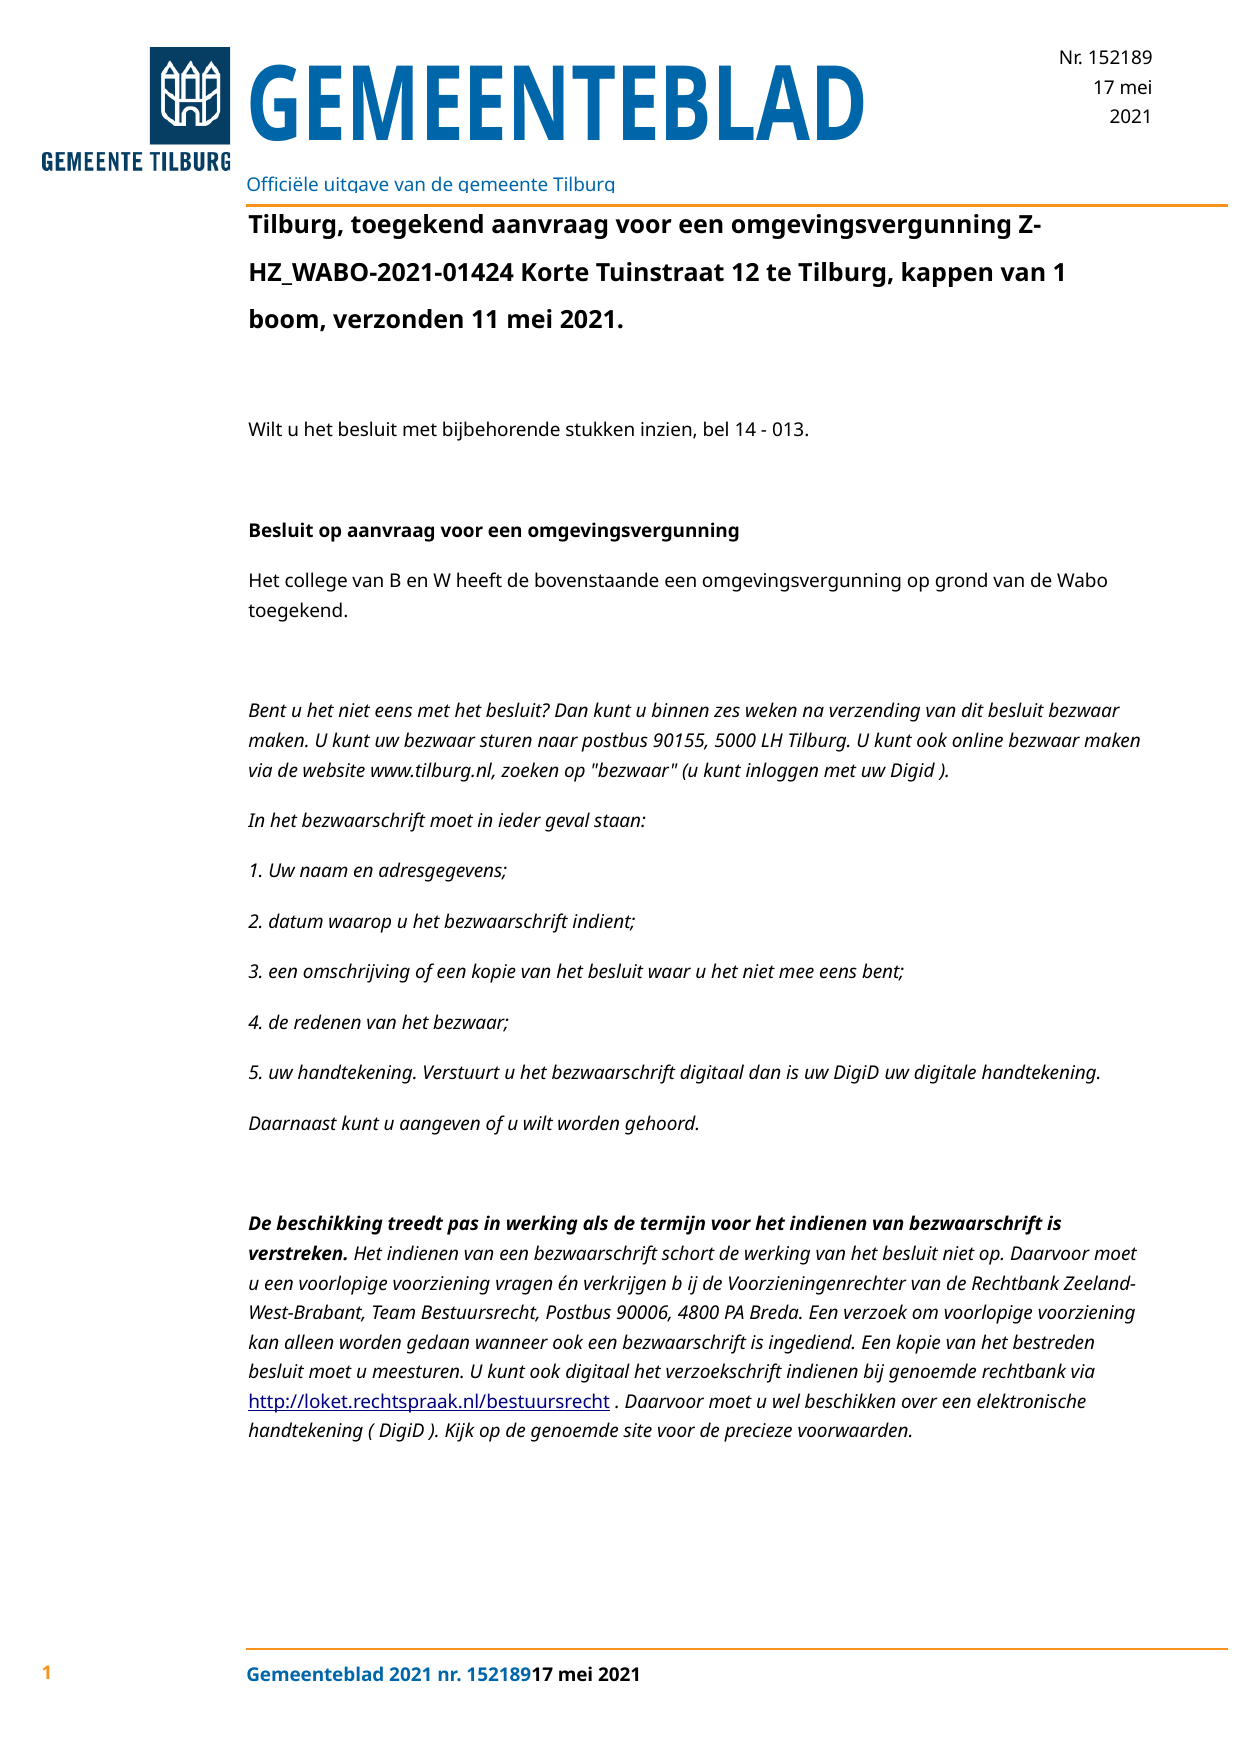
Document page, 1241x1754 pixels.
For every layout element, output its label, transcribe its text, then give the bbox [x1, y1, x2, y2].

text De beschikking treedt pas in werking als de termijn voor het indienen van bezwaarschrift is verstreken. Het indienen van een bezwaarschrift schort de werking van het besluit niet op. Daarvoor moet u een voorlopige voorziening vragen én verkrijgen b ij de Voorzieningenrechter van de Rechtbank Zeeland-West-Brabant, Team Bestuursrecht, Postbus 90006, 4800 PA Breda. Een verzoek om voorlopige voorziening kan alleen worden gedaan wanneer ook een bezwaarschrift is ingediend. Een kopie van het bestreden besluit moet u meesturen. U kunt ook digitaal het verzoekschrift indienen bij genoemde rechtbank via http://loket.rechtspraak.nl/bestuursrecht . Daarvoor moet u wel beschikken over een elektronische handtekening ( DigiD ). Kijk op de genoemde site voor de precieze voorwaarden. [248, 1211, 1152, 1443]
text Besluit op aanvraag voor een omgevingsvergunning [248, 517, 1152, 542]
text 2. datum waarop u het bezwaarschrift indient; [248, 908, 1152, 934]
text 1. Uw naam en adresgegevens; [248, 858, 1152, 883]
text Bent u het niet eens met het besluit? Dan kunt u binnen zes weken na verzending van dit besluit bezwaar maken. U kunt uw bezwaar sturen naar postbus 90155, 5000 LH Tilburg. U kunt ook online bezwaar maken via de website www.tilburg.nl, zoeken op "bezwaar" (u kunt inloggen met uw Digid ). [248, 698, 1152, 782]
text 4. de redenen van het bezwaar; [248, 1009, 1152, 1034]
text 3. een omschrijving of een kopie van het besluit waar u het niet mee eens bent; [248, 958, 1152, 984]
text In het bezwaarschrift moet in ieder geval staan: [248, 807, 1152, 833]
text Wilt u het besluit met bijbehorende stukken inzien, bel 14 - 013. [248, 416, 1152, 442]
text Daarnaast kunt u aangeven of u wilt worden gehoord. [248, 1110, 1152, 1135]
picture [41, 47, 231, 172]
text Het college van B en W heeft de bovenstaande een omgevingsvergunning op grond van de Wabo toegekend. [248, 567, 1152, 622]
text Tilburg, toegekend aanvraag voor een omgevingsvergunning Z-HZ_WABO-2021-01424 Korte Tuinstraat 12 te Tilburg, kappen van 1 boom, verzonden 11 mei 2021. [248, 207, 1152, 336]
text 5. uw handtekening. Verstuurt u het bezwaarschrift digitaal dan is uw DigiD uw digitale handtekening. [248, 1059, 1152, 1085]
